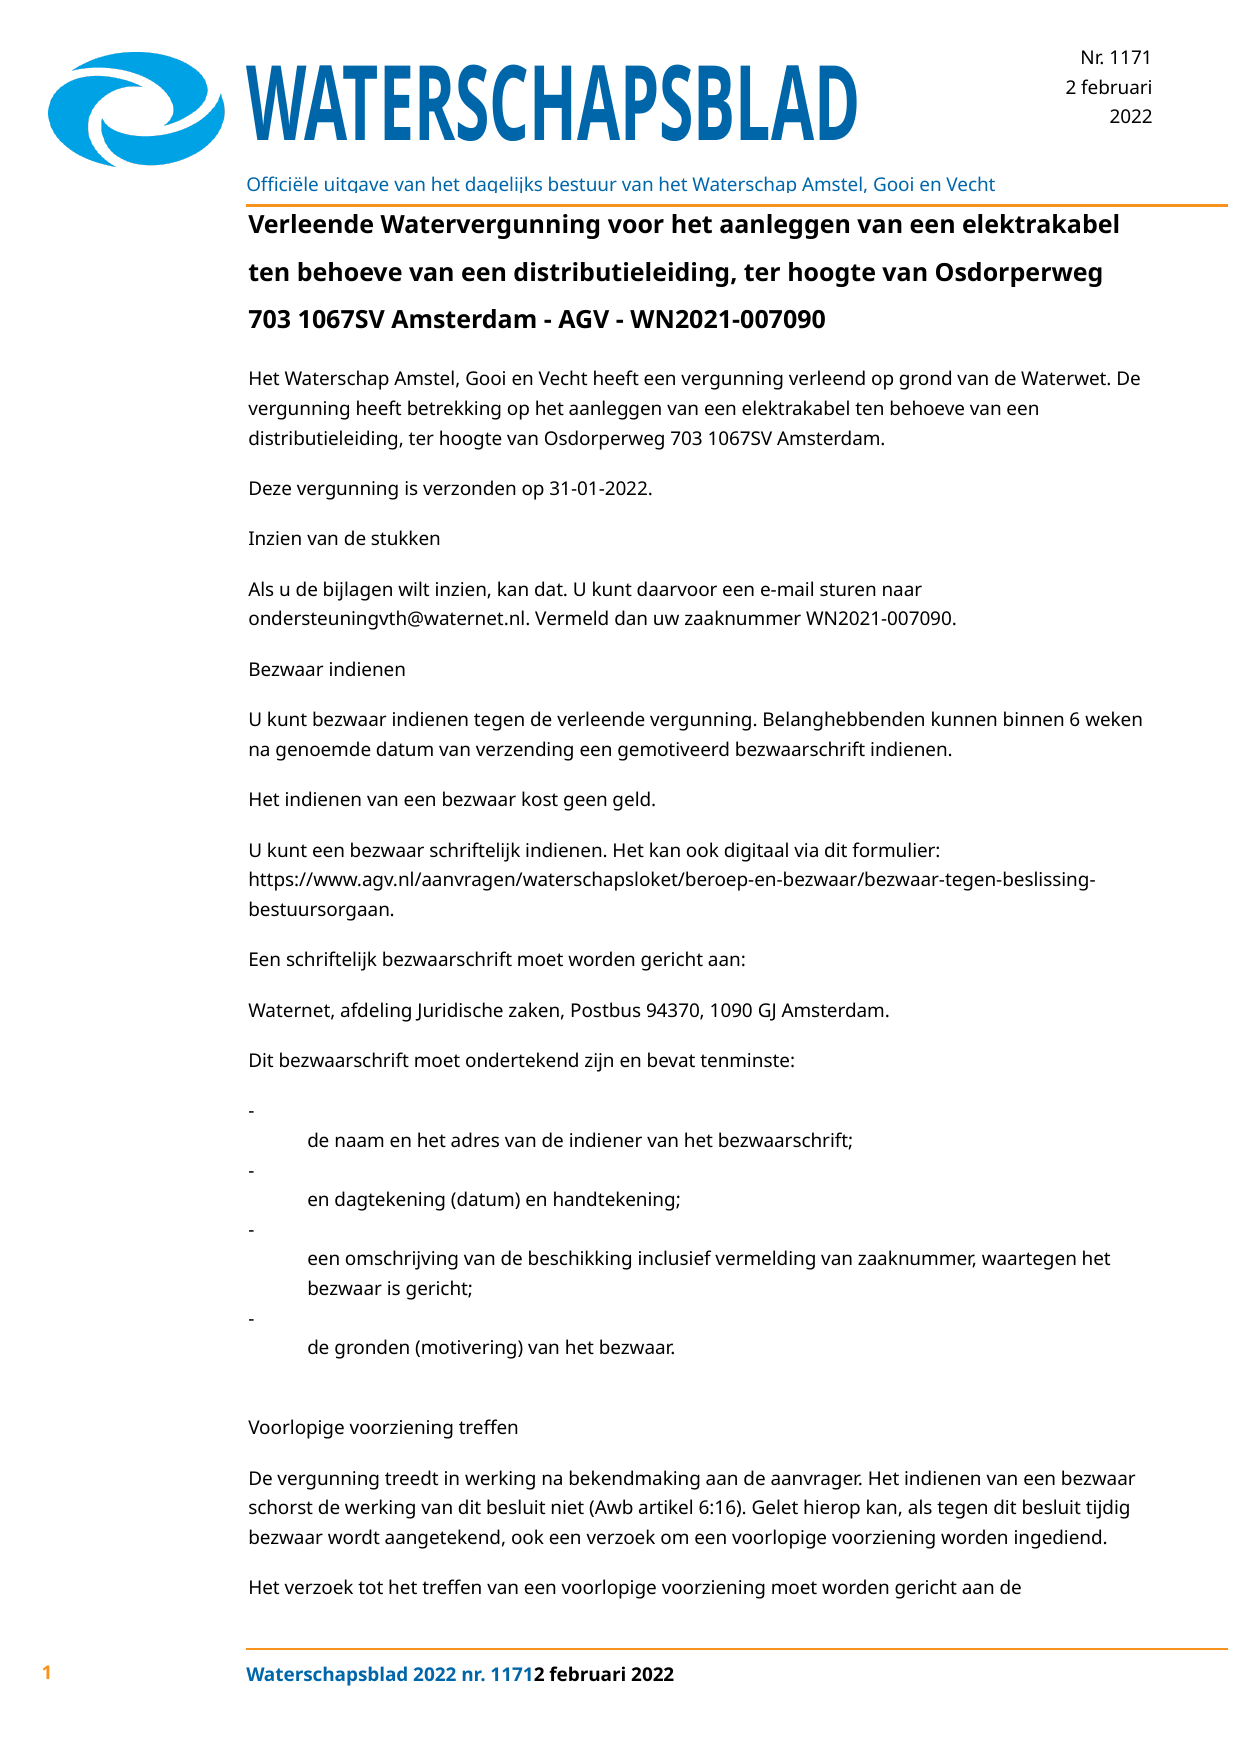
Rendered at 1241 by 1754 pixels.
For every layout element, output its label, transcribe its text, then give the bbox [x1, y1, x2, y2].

list de naam en het adres van de indiener van het bezwaarschrift; [248, 1127, 1152, 1153]
text U kunt een bezwaar schriftelijk indienen. Het kan ook digitaal via dit formulier: https://www.agv.nl/aanvragen/waterschapsloket/beroep-en-bezwaar/bezwaar-tegen-beslissing-bestuursorgaan. [248, 837, 1152, 922]
text Als u de bijlagen wilt inzien, kan dat. U kunt daarvoor een e-mail sturen naar ondersteuningvth@waternet.nl. Vermeld dan uw zaaknummer WN2021-007090. [248, 576, 1152, 631]
text Een schriftelijk bezwaarschrift moet worden gericht aan: [248, 946, 1152, 972]
text Voorlopige voorziening treffen [248, 1414, 1152, 1440]
list en dagtekening (datum) en handtekening; [248, 1186, 1152, 1212]
text Waternet, afdeling Juridische zaken, Postbus 94370, 1090 GJ Amsterdam. [248, 997, 1152, 1022]
list de gronden (motivering) van het bezwaar. [248, 1334, 1152, 1360]
text Het indienen van een bezwaar kost geen geld. [248, 786, 1152, 812]
text Deze vergunning is verzonden op 31-01-2022. [248, 475, 1152, 501]
text De vergunning treedt in werking na bekendmaking aan de aanvrager. Het indienen van een bezwaar schorst de werking van dit besluit niet (Awb artikel 6:16). Gelet hierop kan, als tegen dit besluit tijdig bezwaar wordt aangetekend, ook een verzoek om een voorlopige voorziening worden ingediend. [248, 1465, 1152, 1549]
text Bezwaar indienen [248, 656, 1152, 682]
text Inzien van de stukken [248, 526, 1152, 551]
text U kunt bezwaar indienen tegen de verleende vergunning. Belanghebbenden kunnen binnen 6 weken na genoemde datum van verzending een gemotiveerd bezwaarschrift indienen. [248, 706, 1152, 762]
text Het verzoek tot het treffen van een voorlopige voorziening moet worden gericht aan de [248, 1574, 1152, 1600]
text Dit bezwaarschrift moet ondertekend zijn en bevat tenminste: [248, 1047, 1152, 1073]
picture [41, 47, 231, 172]
list een omschrijving van de beschikking inclusief vermelding van zaaknummer, waartegen het bezwaar is gericht; [248, 1246, 1152, 1301]
text Verleende Watervergunning voor het aanleggen van een elektrakabel ten behoeve van een distributieleiding, ter hoogte van Osdorperweg 703 1067SV Amsterdam - AGV - WN2021-007090 [248, 207, 1152, 336]
text Het Waterschap Amstel, Gooi en Vecht heeft een vergunning verleend op grond van de Waterwet. De vergunning heeft betrekking op het aanleggen van een elektrakabel ten behoeve van een distributieleiding, ter hoogte van Osdorperweg 703 1067SV Amsterdam. [248, 366, 1152, 450]
